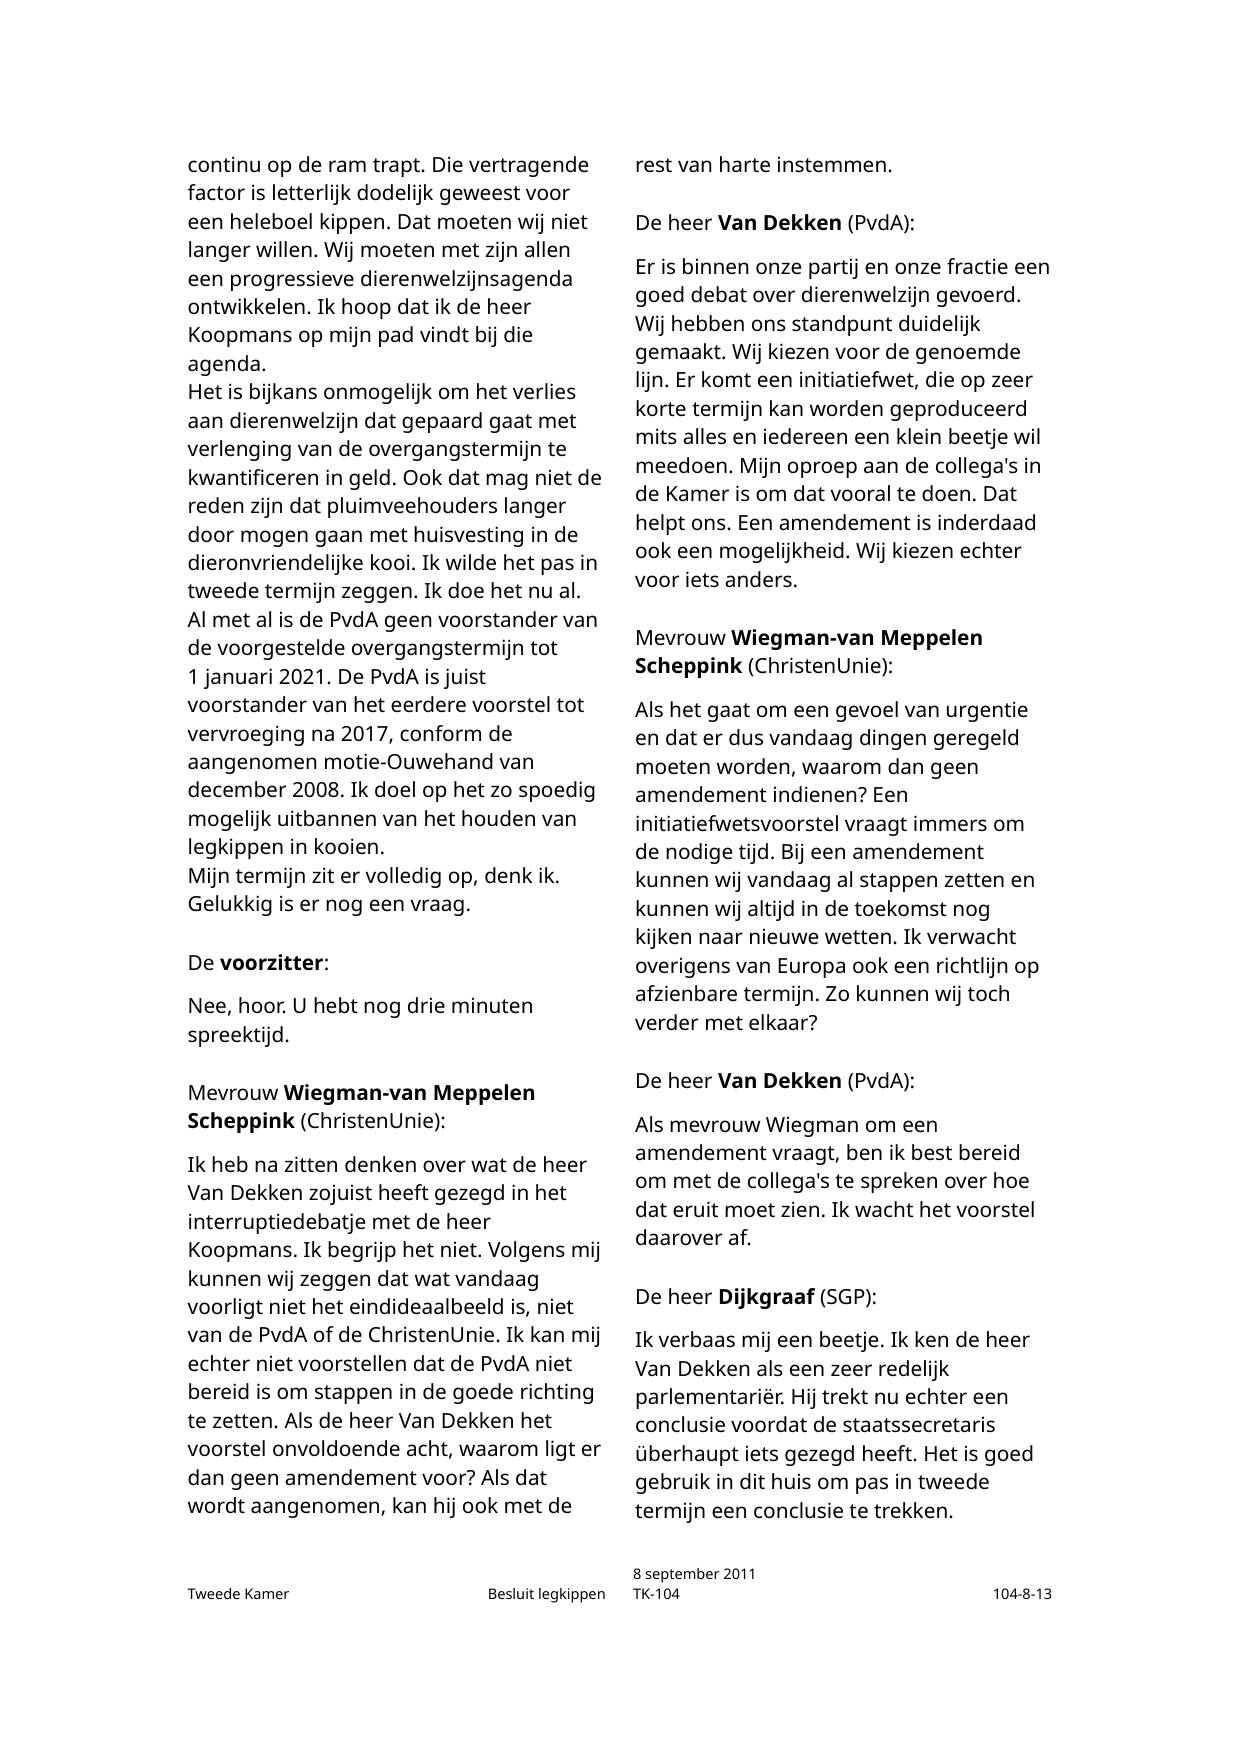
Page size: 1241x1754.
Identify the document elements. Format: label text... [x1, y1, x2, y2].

text De heer Van Dekken (PvdA): [635, 208, 1053, 237]
text Als mevrouw Wiegman om een amendement vraagt, ben ik best bereid om met de collega's te spreken over hoe dat eruit moet zien. Ik wacht het voorstel daarover af. [635, 1110, 1053, 1252]
text Als het gaat om een gevoel van urgentie en dat er dus vandaag dingen geregeld moeten worden, waarom dan geen amendement indienen? Een initiatiefwetsvoorstel vraagt immers om de nodige tijd. Bij een amendement kunnen wij vandaag al stappen zetten en kunnen wij altijd in de toekomst nog kijken naar nieuwe wetten. Ik verwacht overigens van Europa ook een richtlijn op afzienbare termijn. Zo kunnen wij toch verder met elkaar? [635, 695, 1053, 1036]
text rest van harte instemmen. [635, 150, 1053, 178]
text continu op de ram trapt. Die vertragende factor is letterlijk dodelijk geweest voor een heleboel kippen. Dat moeten wij niet langer willen. Wij moeten met zijn allen een progressieve dierenwelzijnsagenda ontwikkelen. Ik hoop dat ik de heer Koopmans op mijn pad vindt bij die agenda. [187, 150, 605, 377]
text Nee, hoor. U hebt nog drie minuten spreektijd. [187, 991, 605, 1048]
text Er is binnen onze partij en onze fractie een goed debat over dierenwelzijn gevoerd. Wij hebben ons standpunt duidelijk gemaakt. Wij kiezen voor de genoemde lijn. Er komt een initiatiefwet, die op zeer korte termijn kan worden geproduceerd mits alles en iedereen een klein beetje wil meedoen. Mijn oproep aan de collega's in de Kamer is om dat vooral te doen. Dat helpt ons. Een amendement is inderdaad ook een mogelijkheid. Wij kiezen echter voor iets anders. [635, 252, 1053, 593]
text Mijn termijn zit er volledig op, denk ik. Gelukkig is er nog een vraag. [187, 861, 605, 918]
text Ik heb na zitten denken over wat de heer Van Dekken zojuist heeft gezegd in het interruptiedebatje met de heer Koopmans. Ik begrijp het niet. Volgens mij kunnen wij zeggen dat wat vandaag voorligt niet het eindideaalbeeld is, niet van de PvdA of de ChristenUnie. Ik kan mij echter niet voorstellen dat de PvdA niet bereid is om stappen in de goede richting te zetten. Als de heer Van Dekken het voorstel onvoldoende acht, waarom ligt er dan geen amendement voor? Als dat wordt aangenomen, kan hij ook met de [187, 1150, 605, 1520]
text Mevrouw Wiegman-van Meppelen Scheppink (ChristenUnie): [187, 1078, 605, 1135]
text De heer Dijkgraaf (SGP): [635, 1282, 1053, 1310]
text Mevrouw Wiegman-van Meppelen Scheppink (ChristenUnie): [635, 623, 1053, 680]
text De heer Van Dekken (PvdA): [635, 1066, 1053, 1095]
text Het is bijkans onmogelijk om het verlies aan dierenwelzijn dat gepaard gaat met verlenging van de overgangstermijn te kwantificeren in geld. Ook dat mag niet de reden zijn dat pluimveehouders langer door mogen gaan met huisvesting in de dieronvriendelijke kooi. Ik wilde het pas in tweede termijn zeggen. Ik doe het nu al. Al met al is de PvdA geen voorstander van de voorgestelde overgangstermijn tot 1 januari 2021. De PvdA is juist voorstander van het eerdere voorstel tot vervroeging na 2017, conform de aangenomen motie-Ouwehand van december 2008. Ik doel op het zo spoedig mogelijk uitbannen van het houden van legkippen in kooien. [187, 377, 605, 861]
text De voorzitter: [187, 948, 605, 976]
text Ik verbaas mij een beetje. Ik ken de heer Van Dekken als een zeer redelijk parlementariër. Hij trekt nu echter een conclusie voordat de staatssecretaris überhaupt iets gezegd heeft. Het is goed gebruik in dit huis om pas in tweede termijn een conclusie te trekken. [635, 1325, 1053, 1524]
